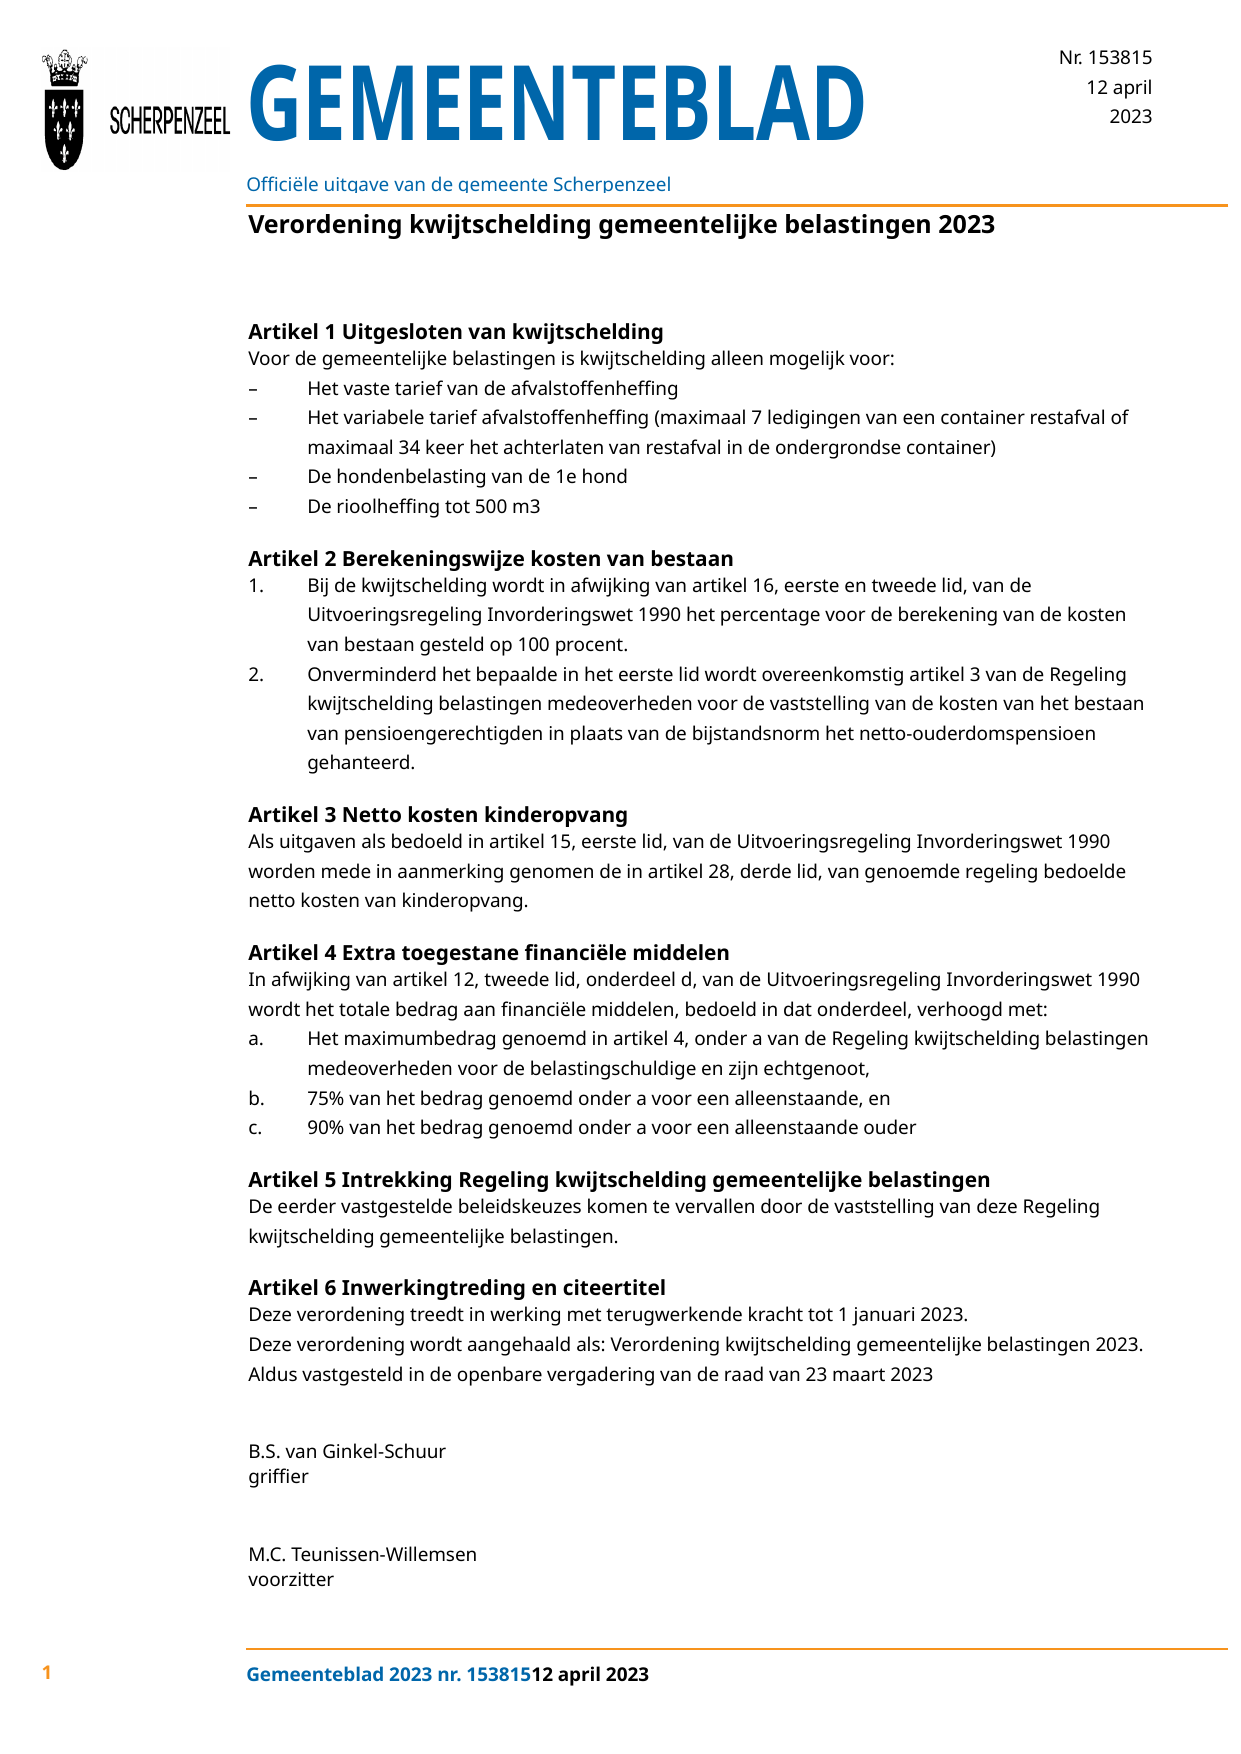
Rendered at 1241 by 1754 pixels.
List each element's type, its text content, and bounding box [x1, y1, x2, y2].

list Het maximumbedrag genoemd in artikel 4, onder a van de Regeling kwijtschelding belastingen medeoverheden voor de belastingschuldige en zijn echtgenoot, [248, 1026, 1152, 1081]
text Als uitgaven als bedoeld in artikel 15, eerste lid, van de Uitvoeringsregeling Invorderingswet 1990 worden mede in aanmerking genomen de in artikel 28, derde lid, van genoemde regeling bedoelde netto kosten van kinderopvang. [248, 828, 1152, 913]
text Aldus vastgesteld in de openbare vergadering van de raad van 23 maart 2023 [248, 1361, 1152, 1387]
text Voor de gemeentelijke belastingen is kwijtschelding alleen mogelijk voor: [248, 345, 1152, 371]
text griffier [248, 1464, 1152, 1489]
text Verordening kwijtschelding gemeentelijke belastingen 2023 [248, 207, 1152, 241]
list 75% van het bedrag genoemd onder a voor een alleenstaande, en [248, 1085, 1152, 1111]
text Artikel 5 Intrekking Regeling kwijtschelding gemeentelijke belastingen [248, 1165, 1152, 1193]
text Artikel 6 Inwerkingtreding en citeertitel [248, 1273, 1152, 1302]
text In afwijking van artikel 12, tweede lid, onderdeel d, van de Uitvoeringsregeling Invorderingswet 1990 wordt het totale bedrag aan financiële middelen, bedoeld in dat onderdeel, verhoogd met: [248, 966, 1152, 1022]
list Onverminderd het bepaalde in het eerste lid wordt overeenkomstig artikel 3 van de Regeling kwijtschelding belastingen medeoverheden voor de vaststelling van de kosten van het bestaan van pensioengerechtigden in plaats van de bijstandsnorm het netto-ouderdomspensioen gehanteerd. [248, 661, 1152, 775]
list De hondenbelasting van de 1e hond [248, 464, 1152, 489]
picture [41, 47, 231, 172]
text B.S. van Ginkel-Schuur [248, 1438, 1152, 1464]
text Artikel 3 Netto kosten kinderopvang [248, 800, 1152, 828]
text Artikel 4 Extra toegestane financiële middelen [248, 938, 1152, 966]
text M.C. Teunissen-Willemsen [248, 1541, 1152, 1567]
list Het vaste tarief van de afvalstoffenheffing [248, 375, 1152, 401]
list Het variabele tarief afvalstoffenheffing (maximaal 7 ledigingen van een container restafval of maximaal 34 keer het achterlaten van restafval in de ondergrondse container) [248, 404, 1152, 460]
text voorzitter [248, 1567, 1152, 1592]
list 90% van het bedrag genoemd onder a voor een alleenstaande ouder [248, 1114, 1152, 1140]
text Deze verordening wordt aangehaald als: Verordening kwijtschelding gemeentelijke belastingen 2023. [248, 1331, 1152, 1357]
text Deze verordening treedt in werking met terugwerkende kracht tot 1 januari 2023. [248, 1302, 1152, 1327]
text De eerder vastgestelde beleidskeuzes komen te vervallen door de vaststelling van deze Regeling kwijtschelding gemeentelijke belastingen. [248, 1193, 1152, 1248]
text Artikel 1 Uitgesloten van kwijtschelding [248, 317, 1152, 345]
list De rioolheffing tot 500 m3 [248, 493, 1152, 519]
text Artikel 2 Berekeningswijze kosten van bestaan [248, 544, 1152, 572]
list Bij de kwijtschelding wordt in afwijking van artikel 16, eerste en tweede lid, van de Uitvoeringsregeling Invorderingswet 1990 het percentage voor de berekening van de kosten van bestaan gesteld op 100 procent. [248, 572, 1152, 657]
